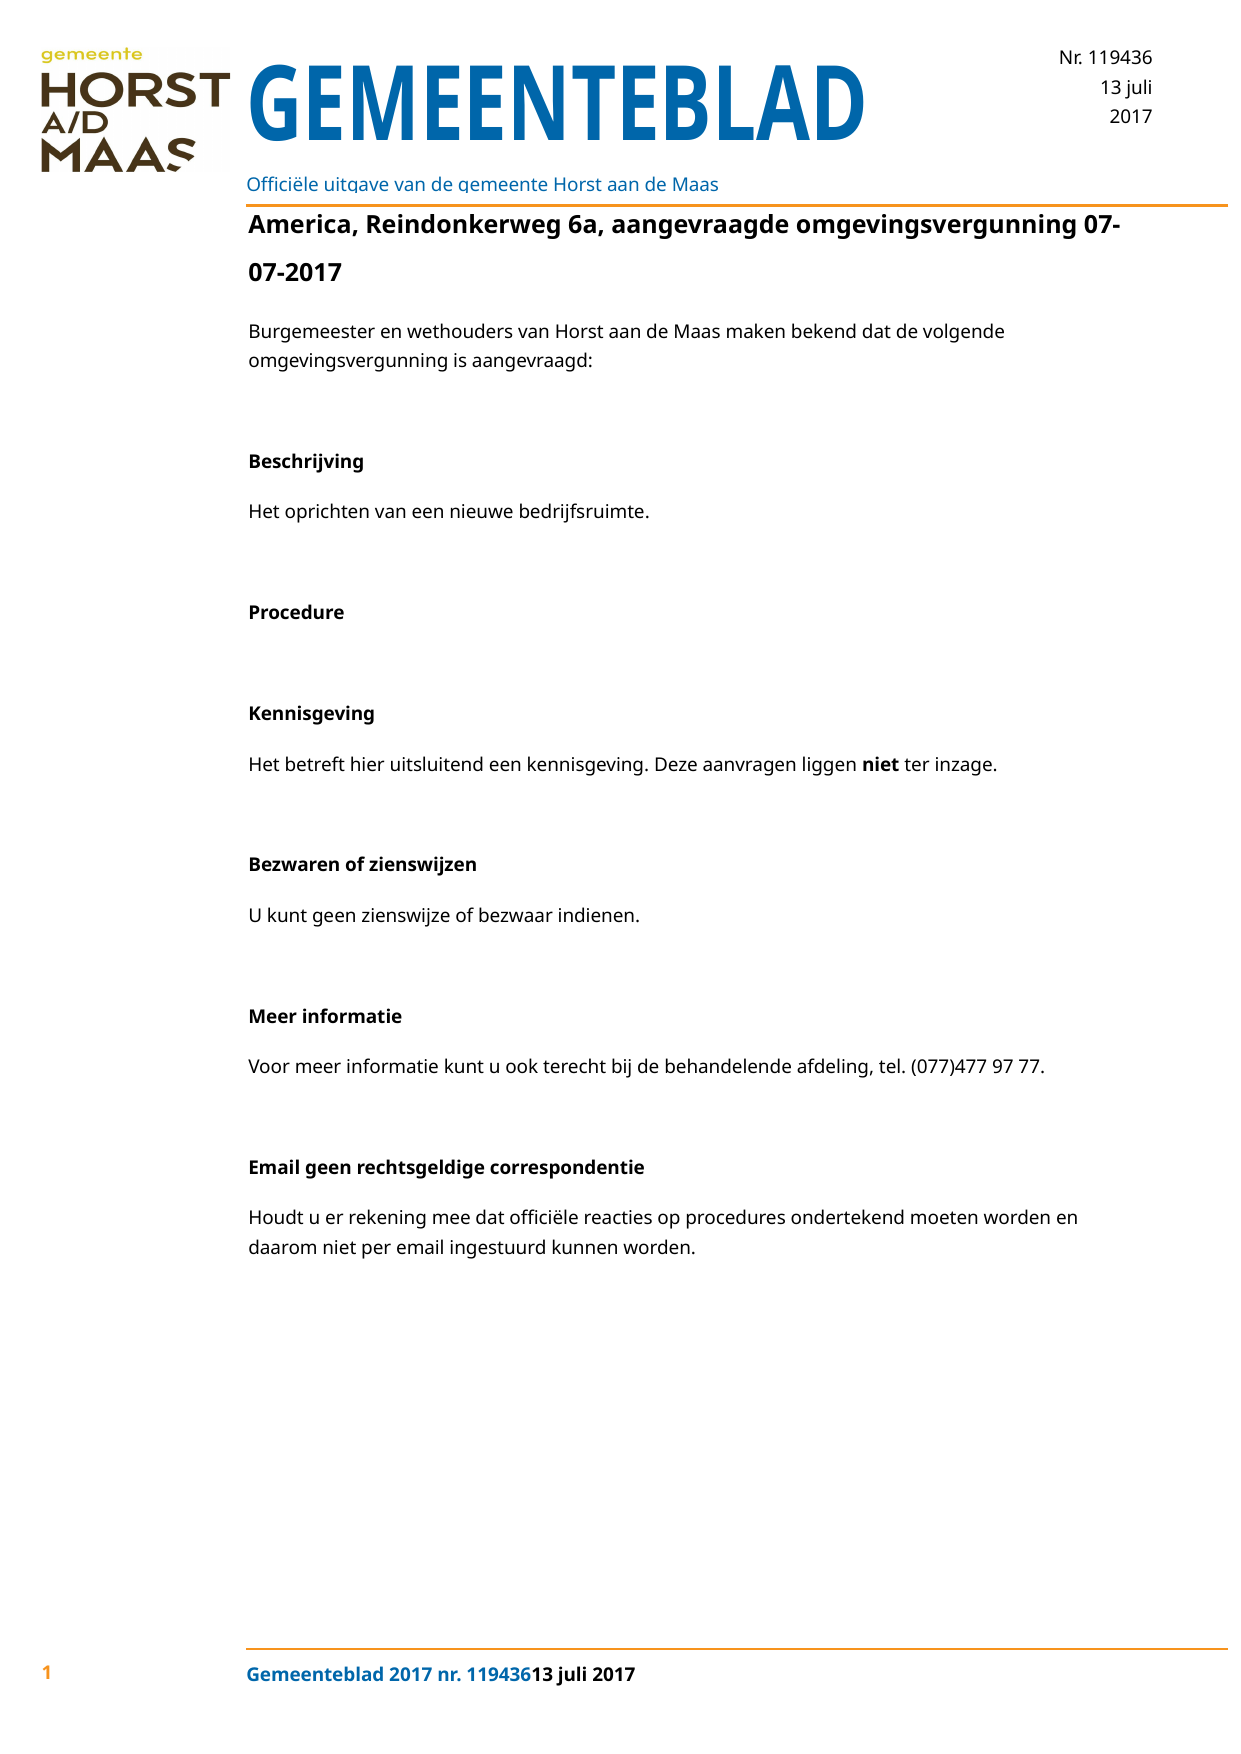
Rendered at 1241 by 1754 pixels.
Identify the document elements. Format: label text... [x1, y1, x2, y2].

text Beschrijving [248, 448, 1152, 474]
text Bezwaren of zienswijzen [248, 852, 1152, 877]
text Kennisgeving [248, 700, 1152, 726]
text Het oprichten van een nieuwe bedrijfsruimte. [248, 499, 1152, 524]
text Email geen rechtsgeldige correspondentie [248, 1154, 1152, 1180]
text U kunt geen zienswijze of bezwaar indienen. [248, 902, 1152, 928]
text Voor meer informatie kunt u ook terecht bij de behandelende afdeling, tel. (077)477 97 77. [248, 1053, 1152, 1079]
text America, Reindonkerweg 6a, aangevraagde omgevingsvergunning 07-07-2017 [248, 207, 1152, 288]
text Houdt u er rekening mee dat officiële reacties op procedures ondertekend moeten worden en daarom niet per email ingestuurd kunnen worden. [248, 1204, 1152, 1260]
text Meer informatie [248, 1003, 1152, 1029]
text Procedure [248, 599, 1152, 625]
picture [41, 47, 231, 172]
text Burgemeester en wethouders van Horst aan de Maas maken bekend dat de volgende omgevingsvergunning is aangevraagd: [248, 318, 1152, 373]
text Het betreft hier uitsluitend een kennisgeving. Deze aanvragen liggen niet ter inzage. [248, 751, 1152, 777]
